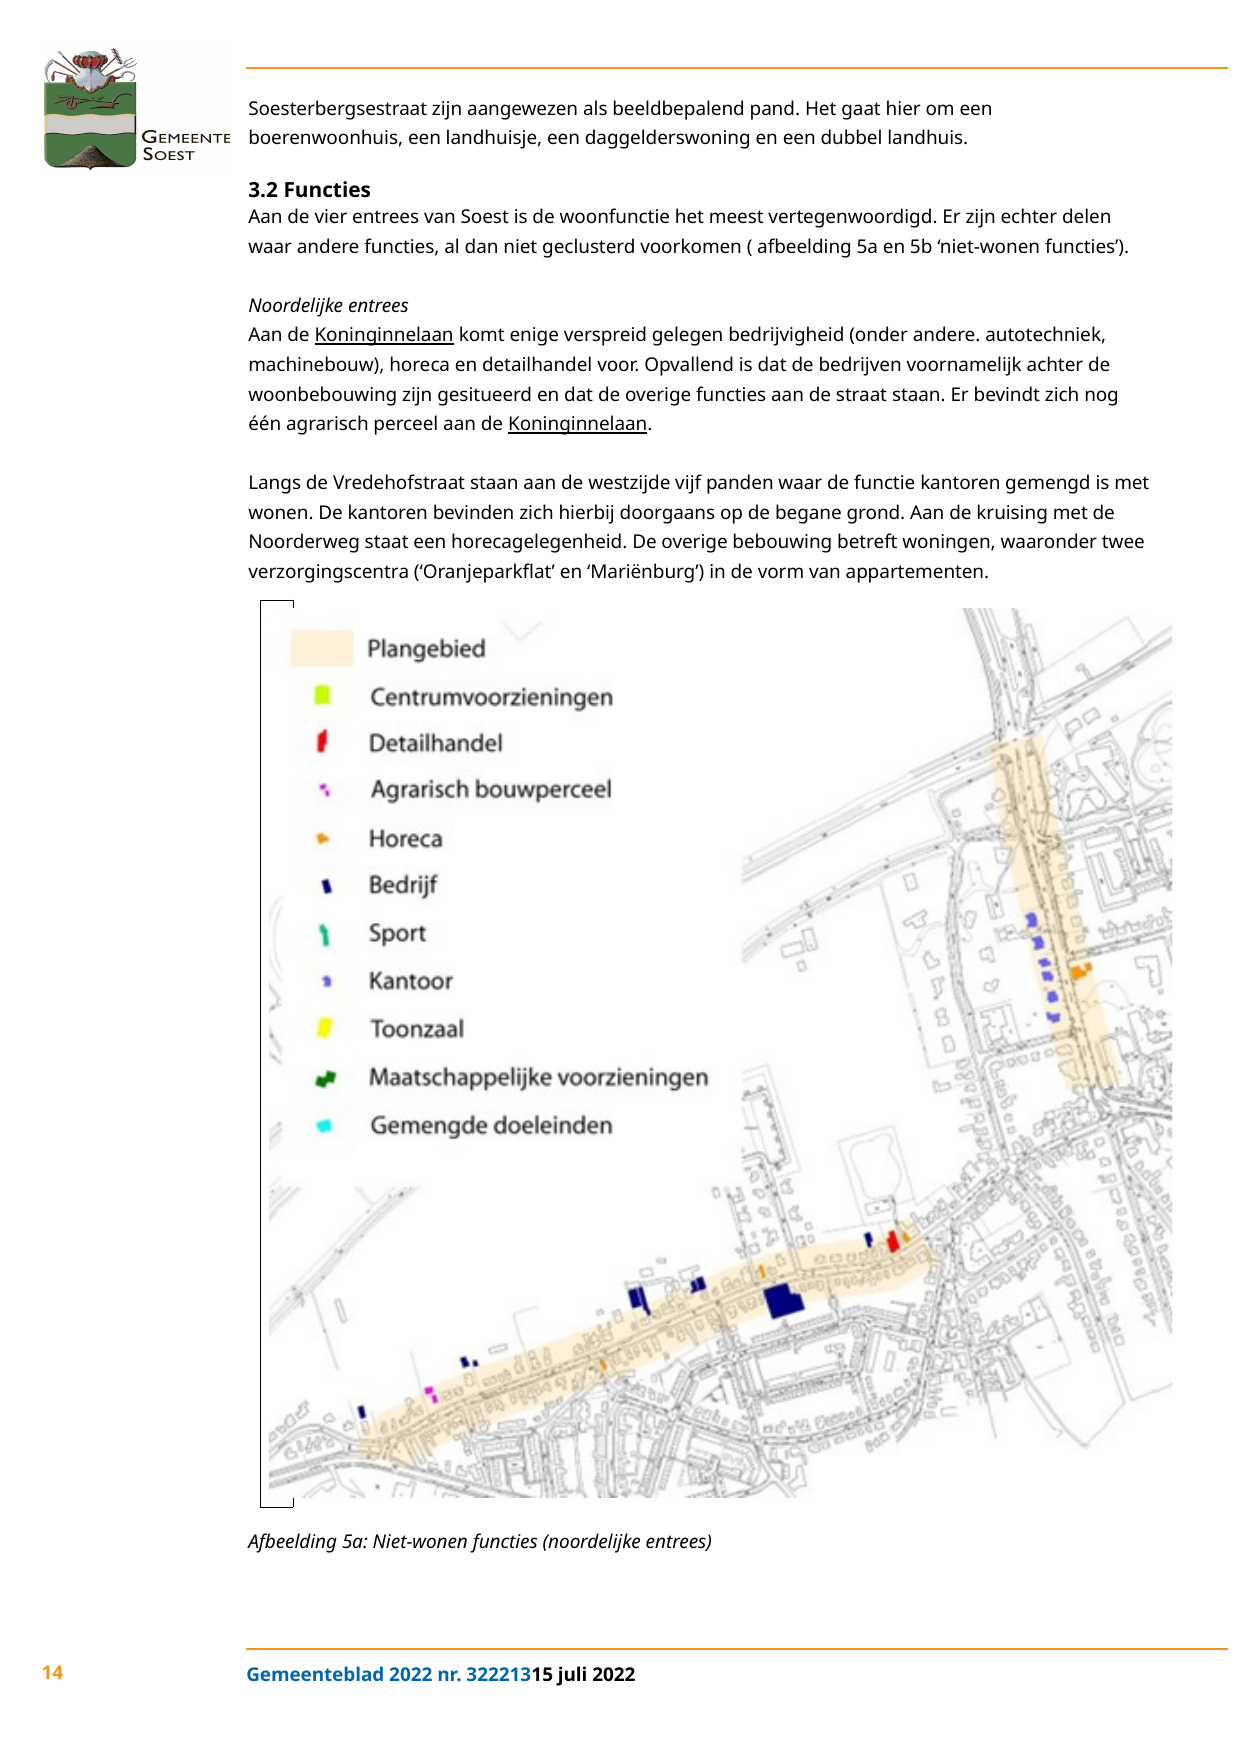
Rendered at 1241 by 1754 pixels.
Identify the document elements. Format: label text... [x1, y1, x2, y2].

text Noordelijke entrees [248, 292, 1152, 318]
text Aan de Koninginnelaan komt enige verspreid gelegen bedrijvigheid (onder andere. autotechniek, machinebouw), horeca en detailhandel voor. Opvallend is dat de bedrijven voornamelijk achter de woonbebouwing zijn gesitueerd en dat de overige functies aan de straat staan. Er bevindt zich nog één agrarisch perceel aan de Koninginnelaan. [248, 322, 1152, 436]
picture [268, 608, 1173, 1498]
picture [41, 47, 231, 172]
text Langs de Vredehofstraat staan aan de westzijde vijf panden waar de functie kantoren gemengd is met wonen. De kantoren bevinden zich hierbij doorgaans op de begane grond. Aan de kruising met de Noorderweg staat een horecagelegenheid. De overige bebouwing betreft woningen, waaronder twee verzorgingscentra (‘Oranjeparkflat’ en ‘Mariënburg’) in de vorm van appartementen. [248, 469, 1152, 584]
text Aan de vier entrees van Soest is de woonfunctie het meest vertegenwoordigd. Er zijn echter delen waar andere functies, al dan niet geclusterd voorkomen ( afbeelding 5a en 5b ‘niet-wonen functies’). [248, 203, 1152, 258]
text Soesterbergsestraat zijn aangewezen als beeldbepalend pand. Het gaat hier om een boerenwoonhuis, een landhuisje, een daggelderswoning en een dubbel landhuis. [248, 95, 1152, 150]
text 3.2 Functies [248, 175, 1152, 203]
text Afbeelding 5a: Niet-wonen functies (noordelijke entrees) [248, 1528, 1152, 1554]
